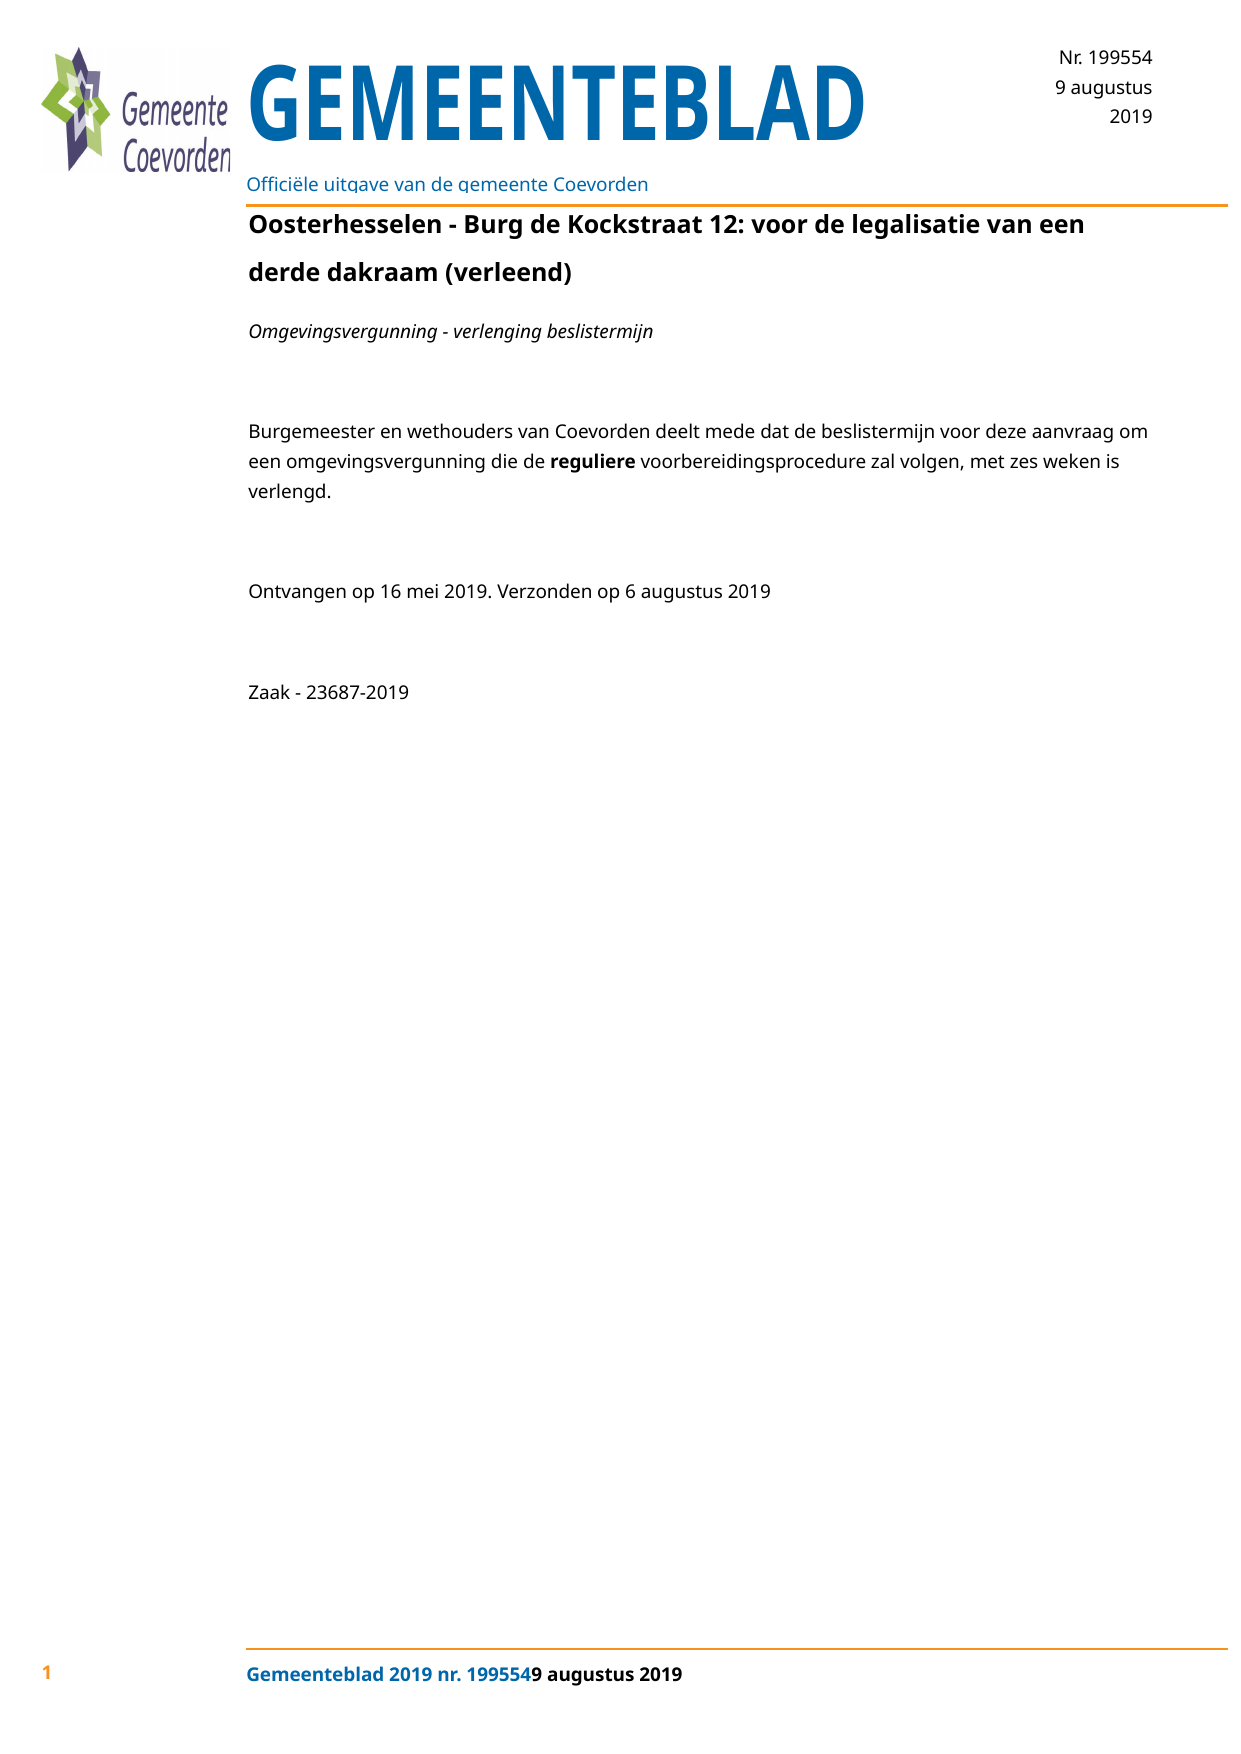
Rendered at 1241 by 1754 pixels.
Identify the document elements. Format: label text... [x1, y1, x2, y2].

text Zaak - 23687-2019 [248, 679, 1152, 705]
text Omgevingsvergunning - verlenging beslistermijn [248, 318, 1152, 344]
picture [41, 47, 231, 172]
text Ontvangen op 16 mei 2019. Verzonden op 6 augustus 2019 [248, 579, 1152, 604]
text Oosterhesselen - Burg de Kockstraat 12: voor de legalisatie van een derde dakraam (verleend) [248, 207, 1152, 288]
text Burgemeester en wethouders van Coevorden deelt mede dat de beslistermijn voor deze aanvraag om een omgevingsvergunning die de reguliere voorbereidingsprocedure zal volgen, met zes weken is verlengd. [248, 419, 1152, 504]
